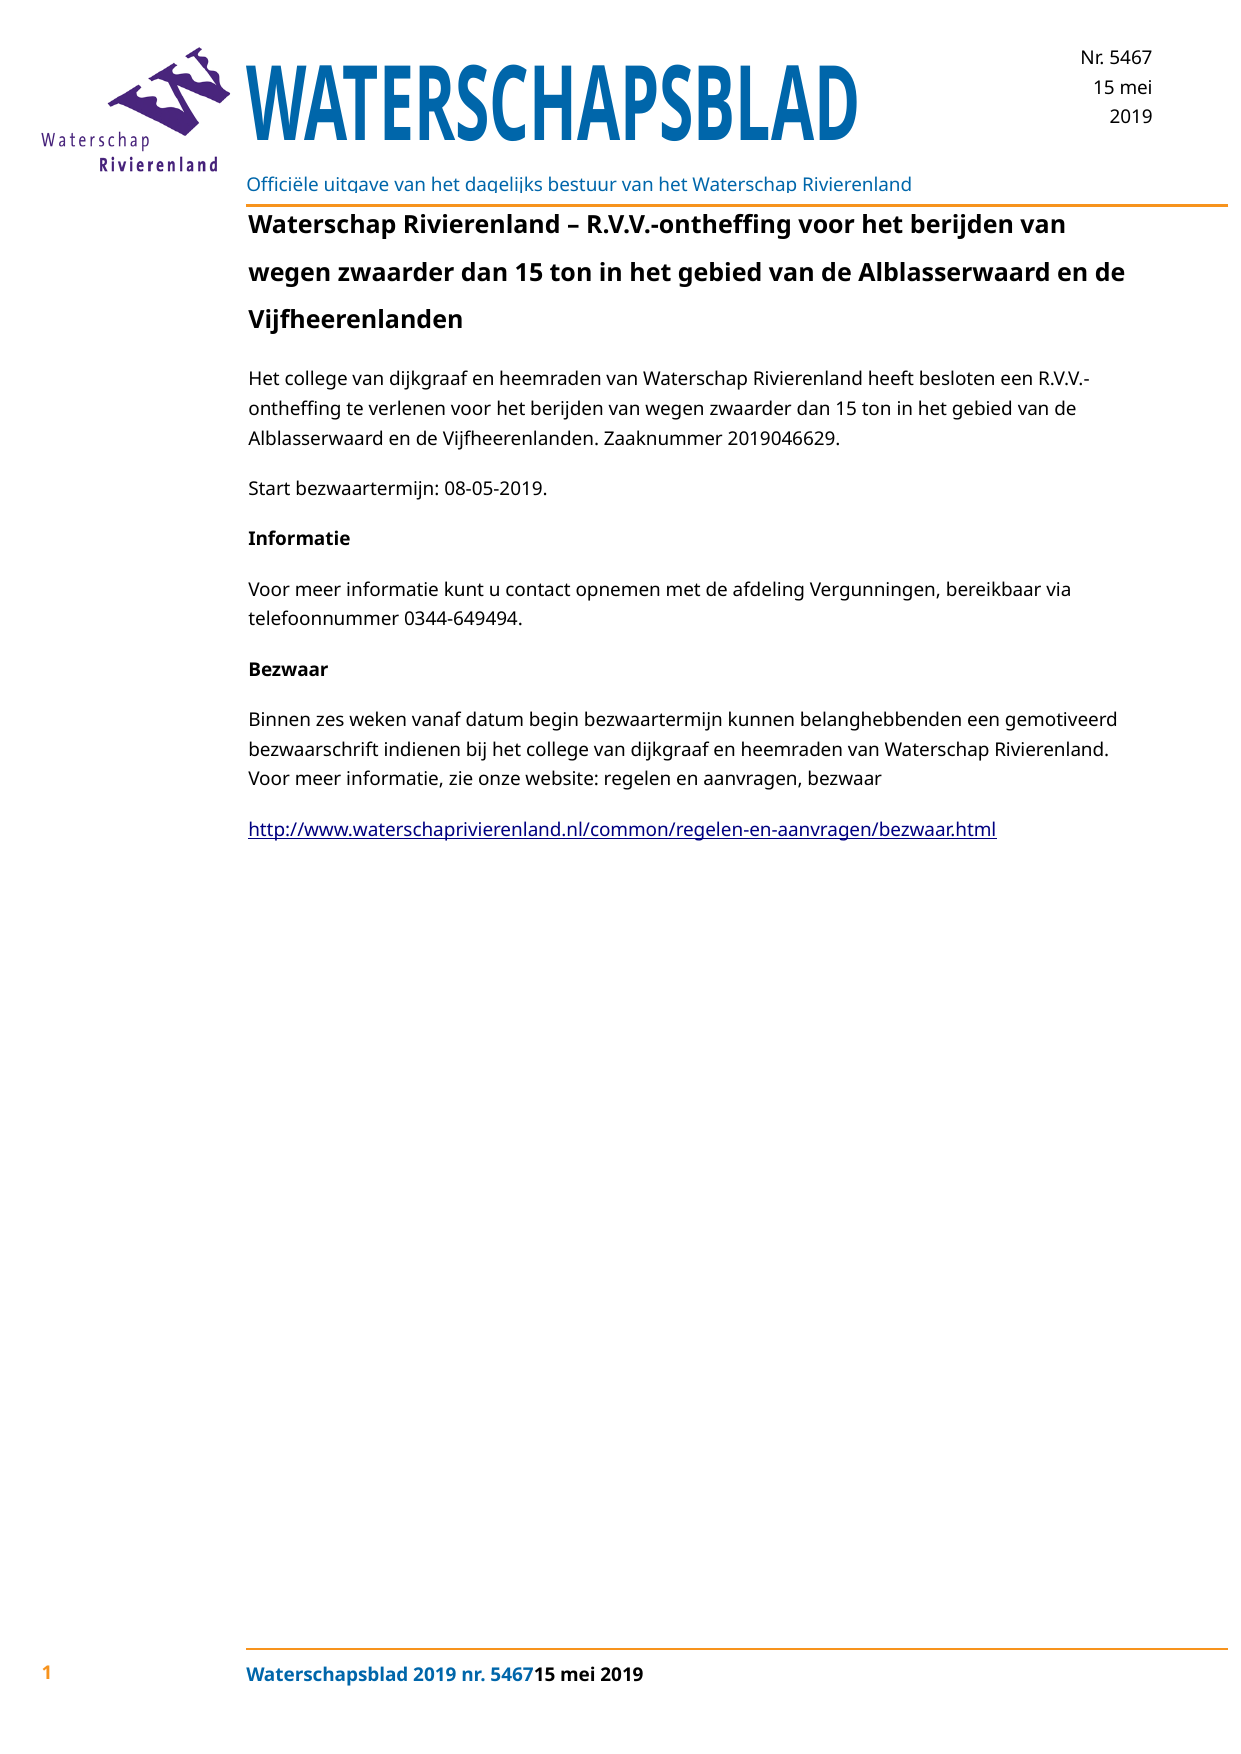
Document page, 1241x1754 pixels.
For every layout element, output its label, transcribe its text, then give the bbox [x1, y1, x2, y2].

text Informatie [248, 526, 1152, 551]
text Start bezwaartermijn: 08-05-2019. [248, 475, 1152, 501]
text Binnen zes weken vanaf datum begin bezwaartermijn kunnen belanghebbenden een gemotiveerd bezwaarschrift indienen bij het college van dijkgraaf en heemraden van Waterschap Rivierenland. Voor meer informatie, zie onze website: regelen en aanvragen, bezwaar [248, 706, 1152, 791]
picture [41, 47, 231, 172]
text Het college van dijkgraaf en heemraden van Waterschap Rivierenland heeft besloten een R.V.V.-ontheffing te verlenen voor het berijden van wegen zwaarder dan 15 ton in het gebied van de Alblasserwaard en de Vijfheerenlanden. Zaaknummer 2019046629. [248, 366, 1152, 450]
text Voor meer informatie kunt u contact opnemen met de afdeling Vergunningen, bereikbaar via telefoonnummer 0344-649494. [248, 576, 1152, 631]
text Waterschap Rivierenland – R.V.V.-ontheffing voor het berijden van wegen zwaarder dan 15 ton in het gebied van de Alblasserwaard en de Vijfheerenlanden [248, 207, 1152, 336]
text http://www.waterschaprivierenland.nl/common/regelen-en-aanvragen/bezwaar.html [248, 816, 1152, 842]
text Bezwaar [248, 656, 1152, 682]
